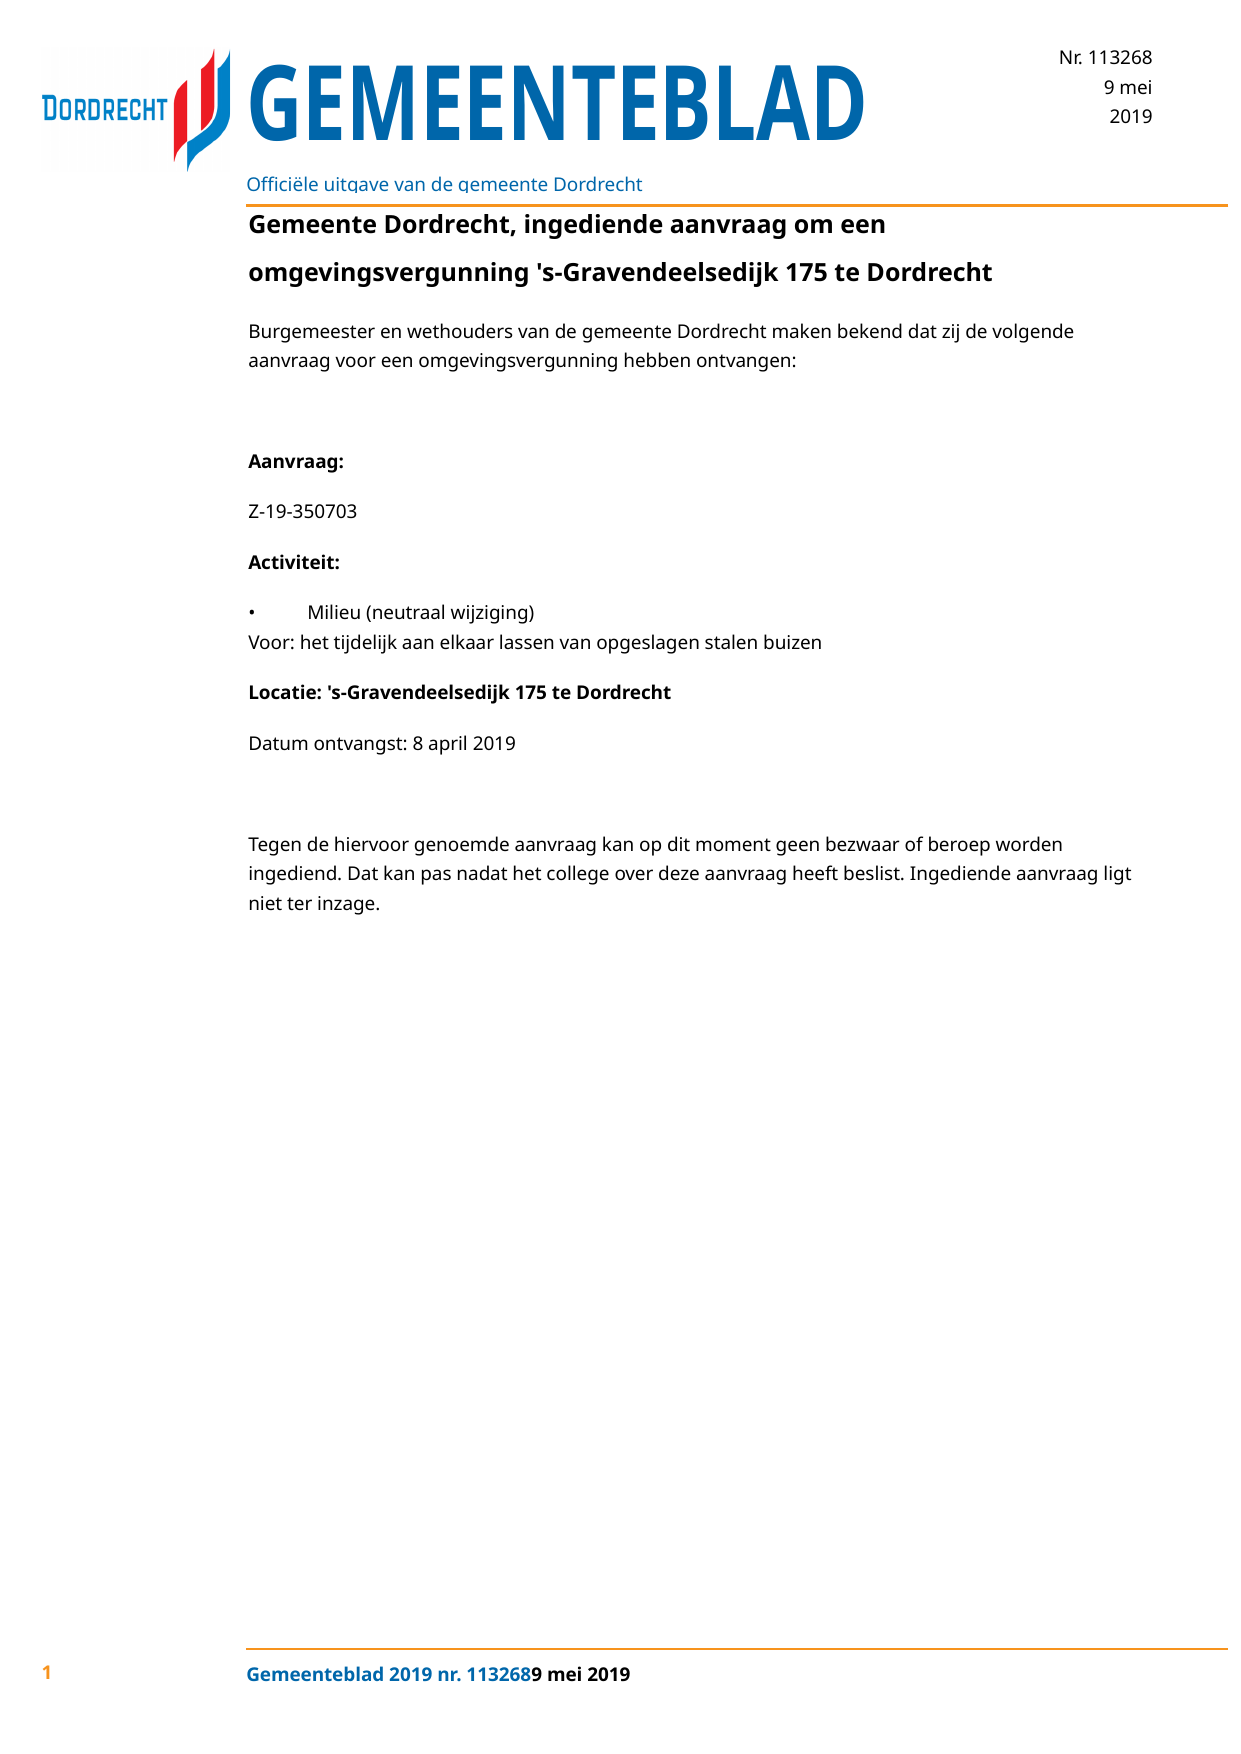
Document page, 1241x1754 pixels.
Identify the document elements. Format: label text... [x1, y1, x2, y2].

text Tegen de hiervoor genoemde aanvraag kan op dit moment geen bezwaar of beroep worden ingediend. Dat kan pas nadat het college over deze aanvraag heeft beslist. Ingediende aanvraag ligt niet ter inzage. [248, 831, 1152, 916]
text Z-19-350703 [248, 499, 1152, 524]
text Datum ontvangst: 8 april 2019 [248, 730, 1152, 756]
picture [41, 47, 231, 172]
text Activiteit: [248, 549, 1152, 575]
text Voor: het tijdelijk aan elkaar lassen van opgeslagen stalen buizen [248, 629, 1152, 655]
text Aanvraag: [248, 448, 1152, 474]
text Locatie: 's-Gravendeelsedijk 175 te Dordrecht [248, 679, 1152, 705]
list Milieu (neutraal wijziging) [248, 599, 1152, 625]
text Burgemeester en wethouders van de gemeente Dordrecht maken bekend dat zij de volgende aanvraag voor een omgevingsvergunning hebben ontvangen: [248, 318, 1152, 373]
text Gemeente Dordrecht, ingediende aanvraag om een omgevingsvergunning 's-Gravendeelsedijk 175 te Dordrecht [248, 207, 1152, 288]
